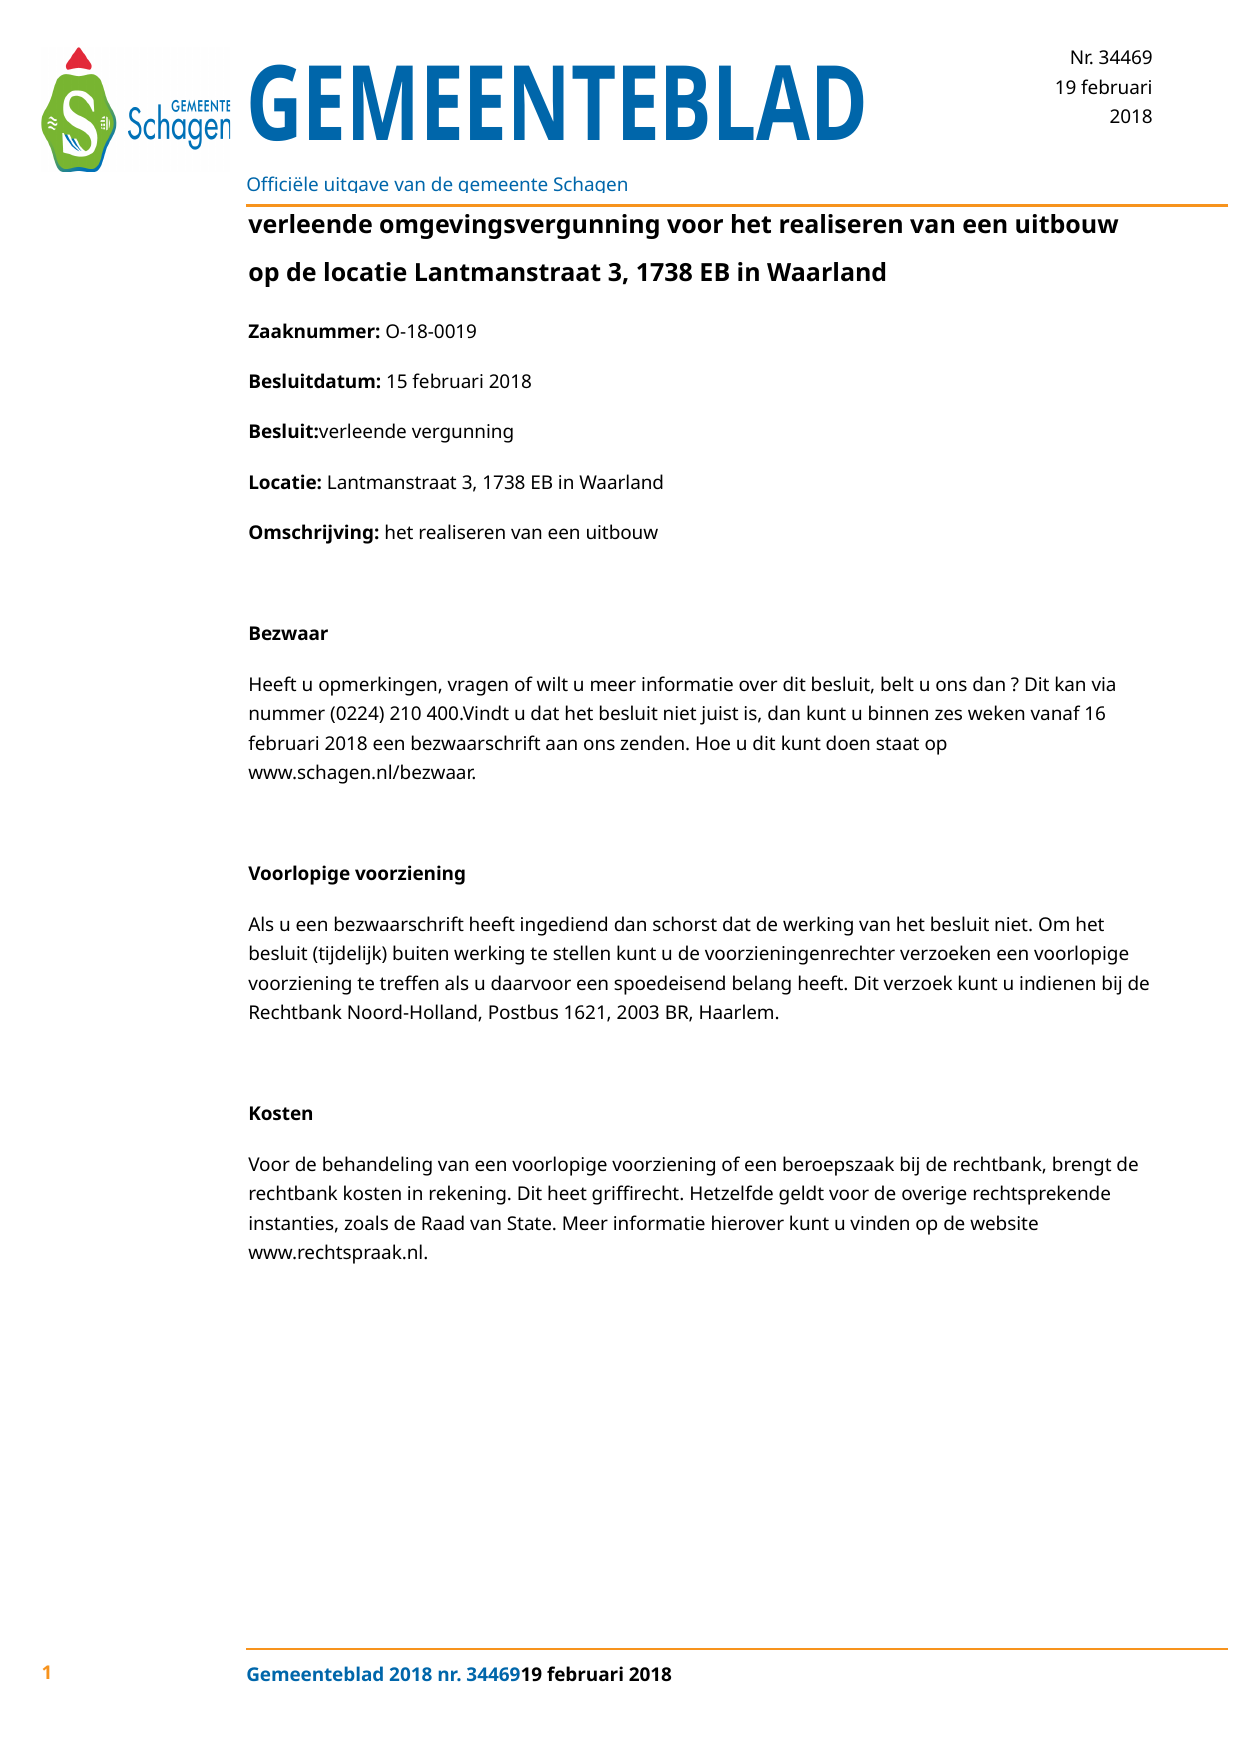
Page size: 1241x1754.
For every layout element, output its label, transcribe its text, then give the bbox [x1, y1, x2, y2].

text verleende omgevingsvergunning voor het realiseren van een uitbouw op de locatie Lantmanstraat 3, 1738 EB in Waarland [248, 207, 1152, 288]
text Kosten [248, 1100, 1152, 1126]
picture [41, 47, 231, 172]
text Voorlopige voorziening [248, 860, 1152, 886]
text Heeft u opmerkingen, vragen of wilt u meer informatie over dit besluit, belt u ons dan ? Dit kan via nummer (0224) 210 400.Vindt u dat het besluit niet juist is, dan kunt u binnen zes weken vanaf 16 februari 2018 een bezwaarschrift aan ons zenden. Hoe u dit kunt doen staat op www.schagen.nl/bezwaar. [248, 671, 1152, 785]
text Besluit:verleende vergunning [248, 419, 1152, 444]
text Voor de behandeling van een voorlopige voorziening of een beroepszaak bij de rechtbank, brengt de rechtbank kosten in rekening. Dit heet griffirecht. Hetzelfde geldt voor de overige rechtsprekende instanties, zoals de Raad van State. Meer informatie hierover kunt u vinden op de website www.rechtspraak.nl. [248, 1151, 1152, 1265]
text Besluitdatum: 15 februari 2018 [248, 368, 1152, 394]
text Locatie: Lantmanstraat 3, 1738 EB in Waarland [248, 469, 1152, 495]
text Bezwaar [248, 620, 1152, 646]
text Als u een bezwaarschrift heeft ingediend dan schorst dat de werking van het besluit niet. Om het besluit (tijdelijk) buiten werking te stellen kunt u de voorzieningenrechter verzoeken een voorlopige voorziening te treffen als u daarvoor een spoedeisend belang heeft. Dit verzoek kunt u indienen bij de Rechtbank Noord-Holland, Postbus 1621, 2003 BR, Haarlem. [248, 911, 1152, 1025]
text Omschrijving: het realiseren van een uitbouw [248, 519, 1152, 545]
text Zaaknummer: O-18-0019 [248, 318, 1152, 344]
